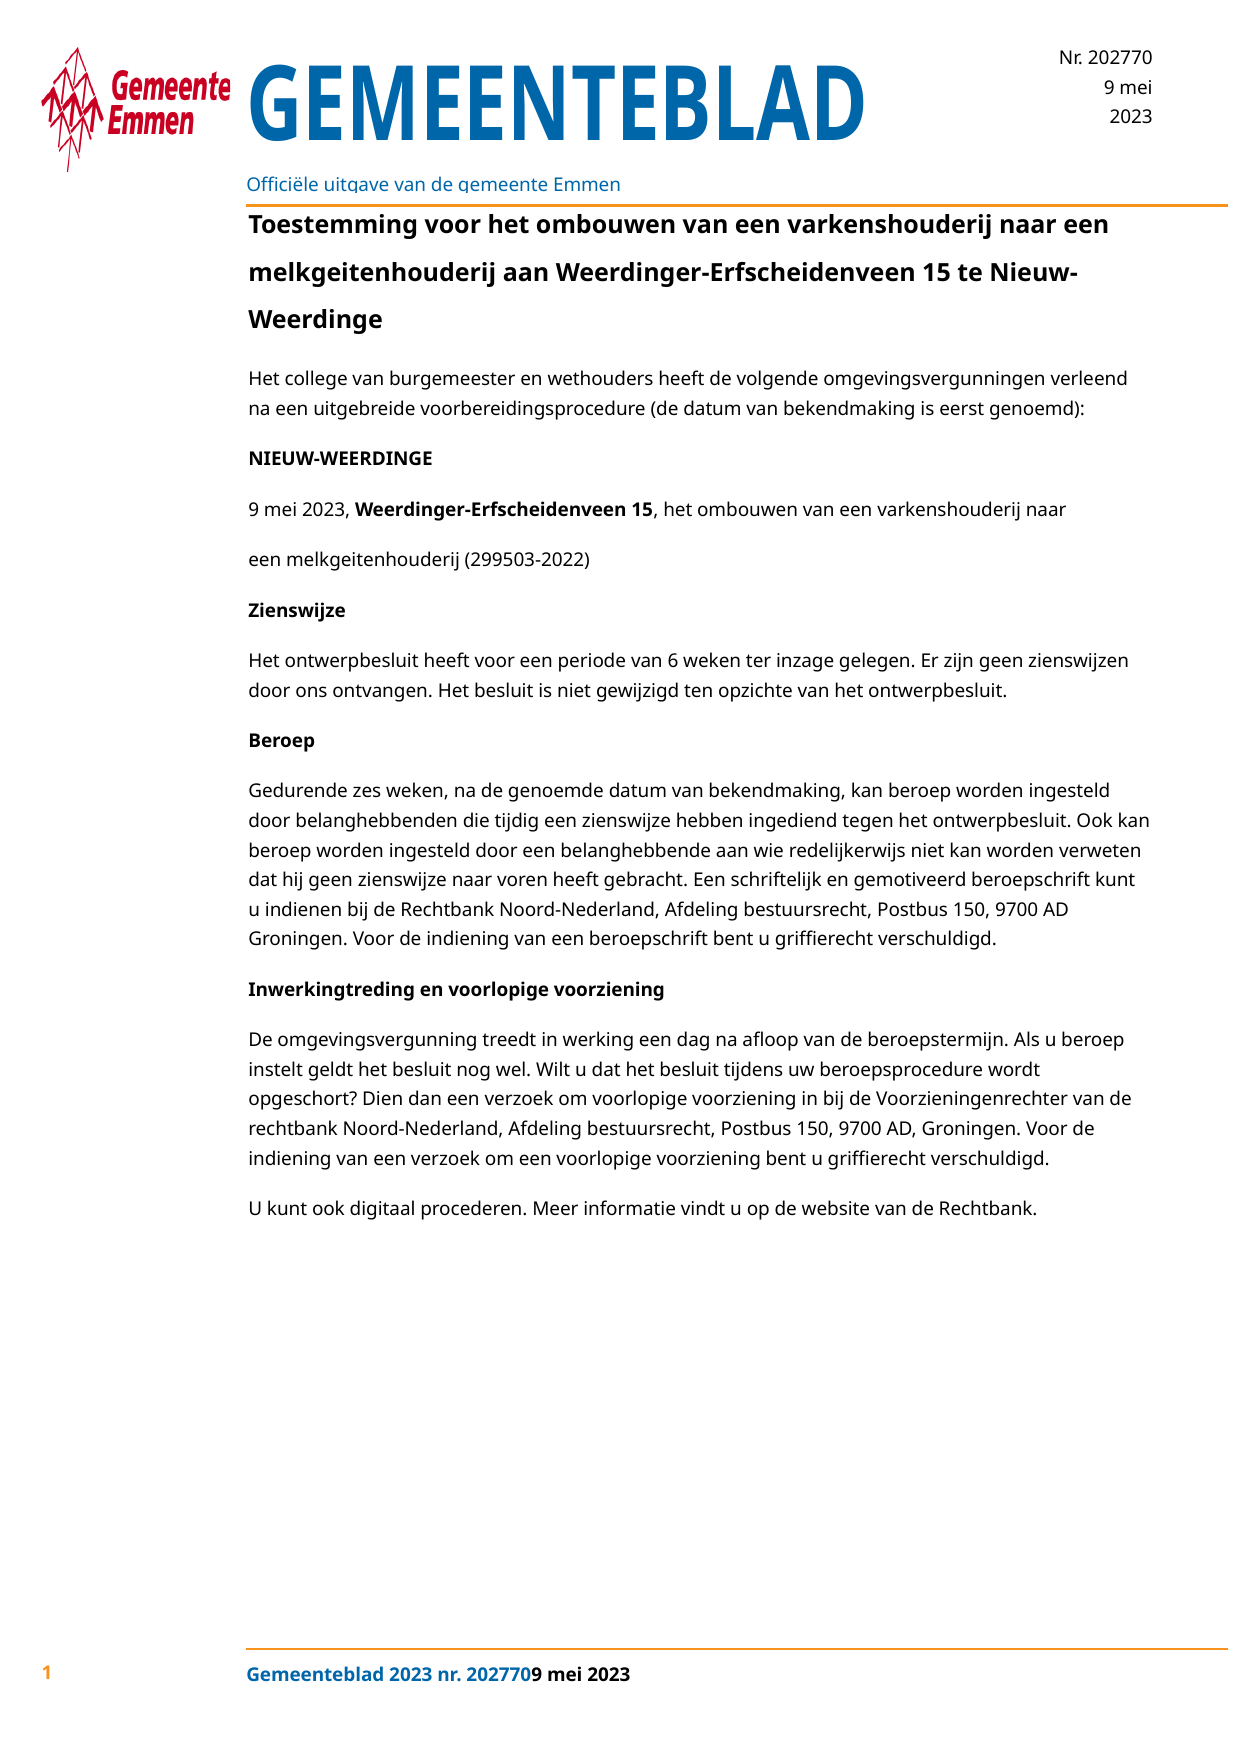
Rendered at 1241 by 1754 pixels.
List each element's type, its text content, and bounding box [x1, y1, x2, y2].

text Inwerkingtreding en voorlopige voorziening [248, 976, 1152, 1002]
text Gedurende zes weken, na de genoemde datum van bekendmaking, kan beroep worden ingesteld door belanghebbenden die tijdig een zienswijze hebben ingediend tegen het ontwerpbesluit. Ook kan beroep worden ingesteld door een belanghebbende aan wie redelijkerwijs niet kan worden verweten dat hij geen zienswijze naar voren heeft gebracht. Een schriftelijk en gemotiveerd beroepschrift kunt u indienen bij de Rechtbank Noord-Nederland, Afdeling bestuursrecht, Postbus 150, 9700 AD Groningen. Voor de indiening van een beroepschrift bent u griffierecht verschuldigd. [248, 778, 1152, 951]
text Zienswijze [248, 597, 1152, 622]
picture [41, 47, 231, 172]
text De omgevingsvergunning treedt in werking een dag na afloop van de beroepstermijn. Als u beroep instelt geldt het besluit nog wel. Wilt u dat het besluit tijdens uw beroepsprocedure wordt opgeschort? Dien dan een verzoek om voorlopige voorziening in bij de Voorzieningenrechter van de rechtbank Noord-Nederland, Afdeling bestuursrecht, Postbus 150, 9700 AD, Groningen. Voor de indiening van een verzoek om een voorlopige voorziening bent u griffierecht verschuldigd. [248, 1026, 1152, 1170]
text 9 mei 2023, Weerdinger-Erfscheidenveen 15, het ombouwen van een varkenshouderij naar [248, 496, 1152, 522]
text NIEUW-WEERDINGE [248, 446, 1152, 471]
text een melkgeitenhouderij (299503-2022) [248, 546, 1152, 572]
text Het ontwerpbesluit heeft voor een periode van 6 weken ter inzage gelegen. Er zijn geen zienswijzen door ons ontvangen. Het besluit is niet gewijzigd ten opzichte van het ontwerpbesluit. [248, 647, 1152, 702]
text U kunt ook digitaal procederen. Meer informatie vindt u op de website van de Rechtbank. [248, 1195, 1152, 1221]
text Beroep [248, 727, 1152, 753]
text Toestemming voor het ombouwen van een varkenshouderij naar een melkgeitenhouderij aan Weerdinger-Erfscheidenveen 15 te Nieuw-Weerdinge [248, 207, 1152, 336]
text Het college van burgemeester en wethouders heeft de volgende omgevingsvergunningen verleend na een uitgebreide voorbereidingsprocedure (de datum van bekendmaking is eerst genoemd): [248, 366, 1152, 421]
